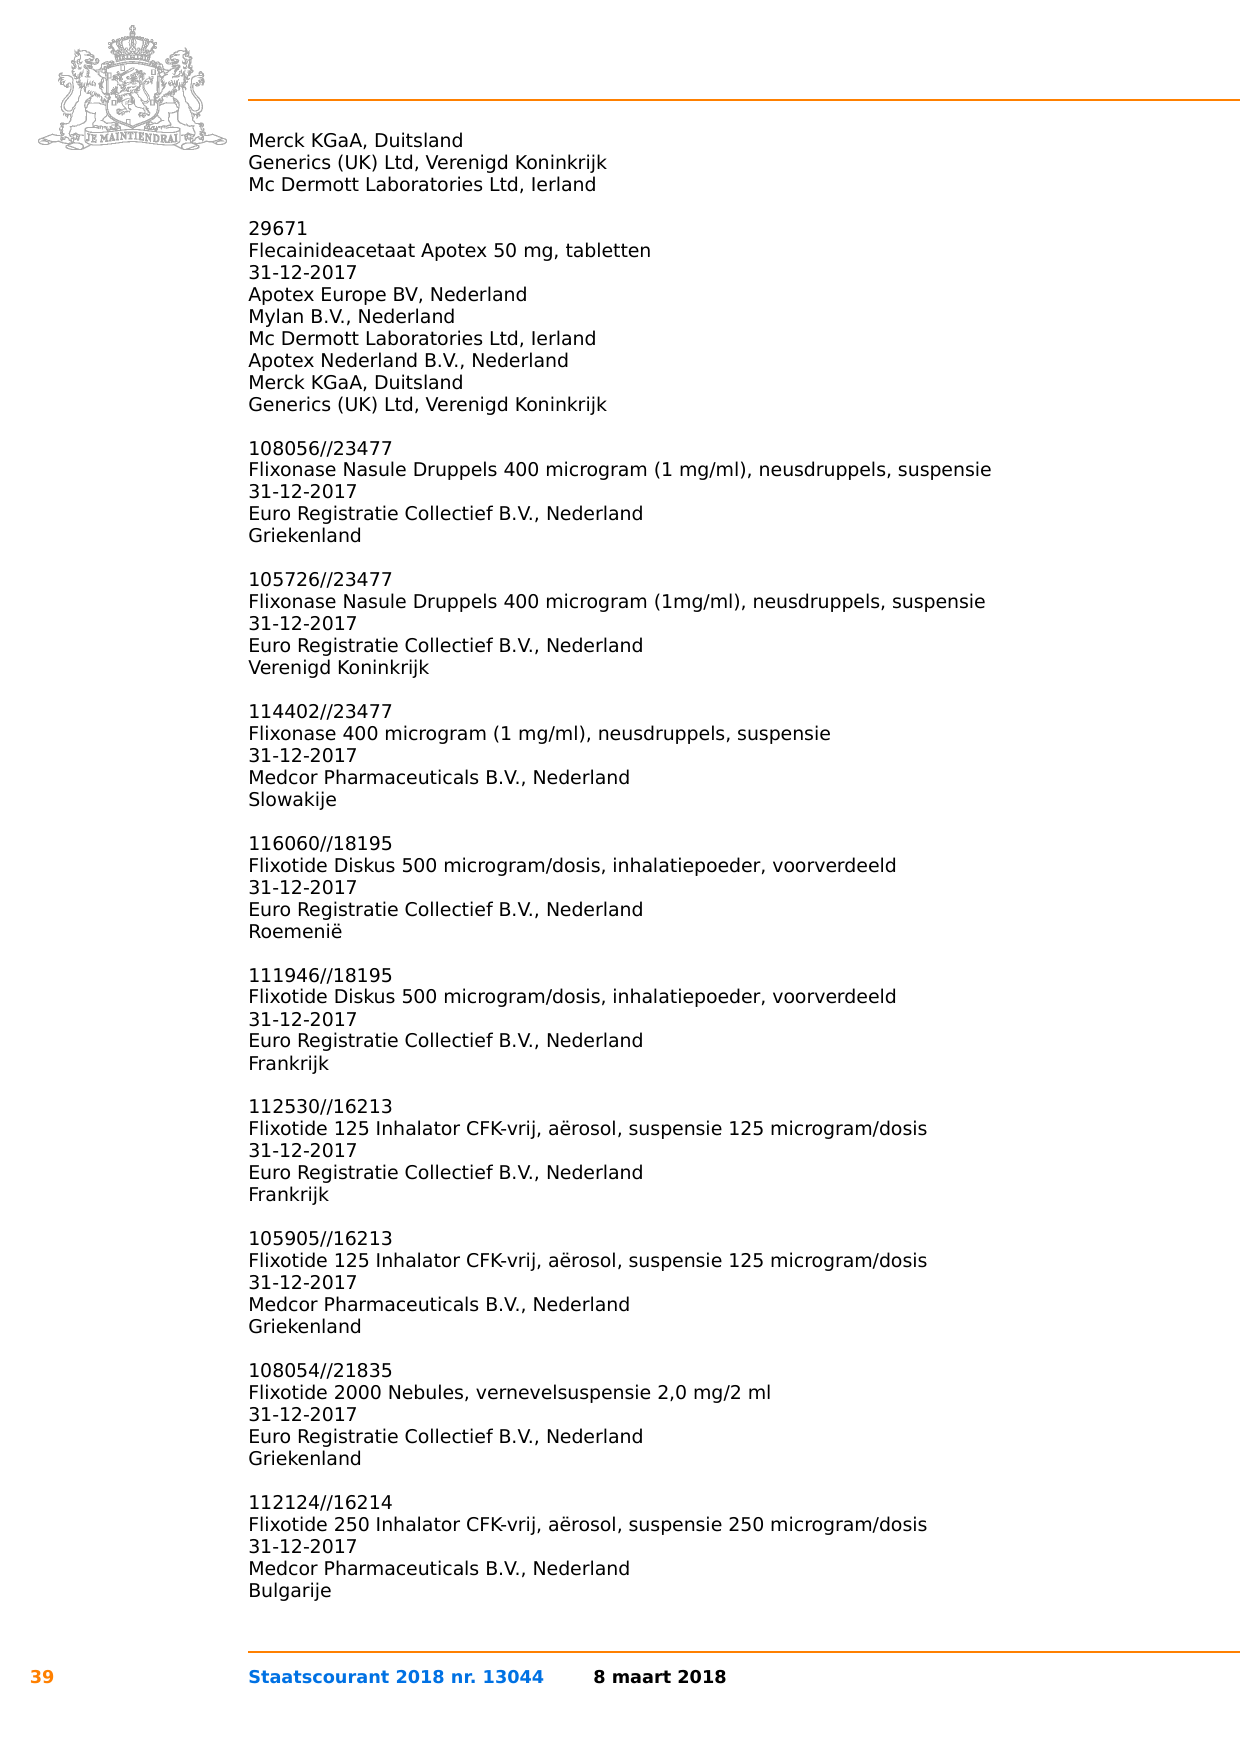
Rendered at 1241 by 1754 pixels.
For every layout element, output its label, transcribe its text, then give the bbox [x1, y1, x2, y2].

text Griekenland [248, 525, 1163, 547]
text Flixotide Diskus 500 microgram/dosis, inhalatiepoeder, voorverdeeld [248, 986, 1163, 1008]
text Flixotide 250 Inhalator CFK-vrij, aërosol, suspensie 250 microgram/dosis [248, 1513, 1163, 1536]
text Flixotide 125 Inhalator CFK-vrij, aërosol, suspensie 125 microgram/dosis [248, 1118, 1163, 1140]
text 31-12-2017 [248, 877, 1163, 899]
text Flixotide 2000 Nebules, vernevelsuspensie 2,0 mg/2 ml [248, 1382, 1163, 1404]
text Medcor Pharmaceuticals B.V., Nederland [248, 767, 1163, 789]
text 29671 [248, 218, 1163, 240]
text Flixotide Diskus 500 microgram/dosis, inhalatiepoeder, voorverdeeld [248, 855, 1163, 877]
text Medcor Pharmaceuticals B.V., Nederland [248, 1294, 1163, 1316]
text Frankrijk [248, 1052, 1163, 1074]
text Flixonase 400 microgram (1 mg/ml), neusdruppels, suspensie [248, 723, 1163, 745]
text Apotex Europe BV, Nederland [248, 284, 1163, 306]
text 31-12-2017 [248, 481, 1163, 503]
text Verenigd Koninkrijk [248, 657, 1163, 679]
text Euro Registratie Collectief B.V., Nederland [248, 1030, 1163, 1052]
text Frankrijk [248, 1184, 1163, 1206]
text Flixonase Nasule Druppels 400 microgram (1 mg/ml), neusdruppels, suspensie [248, 459, 1163, 481]
text 31-12-2017 [248, 1140, 1163, 1162]
text Slowakije [248, 789, 1163, 811]
text Griekenland [248, 1316, 1163, 1338]
text Mc Dermott Laboratories Ltd, Ierland [248, 174, 1163, 196]
text 105905//16213 [248, 1228, 1163, 1250]
text 31-12-2017 [248, 613, 1163, 635]
text Apotex Nederland B.V., Nederland [248, 349, 1163, 372]
text Merck KGaA, Duitsland [248, 372, 1163, 393]
text 114402//23477 [248, 701, 1163, 723]
text 31-12-2017 [248, 1404, 1163, 1426]
text Flixonase Nasule Druppels 400 microgram (1mg/ml), neusdruppels, suspensie [248, 591, 1163, 613]
text 116060//18195 [248, 833, 1163, 855]
text 108054//21835 [248, 1360, 1163, 1382]
text Flecainideacetaat Apotex 50 mg, tabletten [248, 240, 1163, 262]
picture [38, 25, 227, 150]
text Mylan B.V., Nederland [248, 306, 1163, 328]
text Roemenië [248, 921, 1163, 943]
text 105726//23477 [248, 569, 1163, 591]
text 31-12-2017 [248, 1536, 1163, 1557]
text Bulgarije [248, 1579, 1163, 1601]
text Mc Dermott Laboratories Ltd, Ierland [248, 328, 1163, 349]
text 111946//18195 [248, 964, 1163, 986]
text Generics (UK) Ltd, Verenigd Koninkrijk [248, 152, 1163, 174]
text Flixotide 125 Inhalator CFK-vrij, aërosol, suspensie 125 microgram/dosis [248, 1250, 1163, 1272]
text Euro Registratie Collectief B.V., Nederland [248, 635, 1163, 657]
text 31-12-2017 [248, 1008, 1163, 1030]
text Generics (UK) Ltd, Verenigd Koninkrijk [248, 393, 1163, 416]
text 31-12-2017 [248, 1272, 1163, 1294]
text 108056//23477 [248, 437, 1163, 459]
text Euro Registratie Collectief B.V., Nederland [248, 503, 1163, 525]
text 31-12-2017 [248, 262, 1163, 284]
text Medcor Pharmaceuticals B.V., Nederland [248, 1557, 1163, 1579]
text 112124//16214 [248, 1492, 1163, 1513]
text Griekenland [248, 1448, 1163, 1470]
text Euro Registratie Collectief B.V., Nederland [248, 1426, 1163, 1448]
text Euro Registratie Collectief B.V., Nederland [248, 1162, 1163, 1184]
text 31-12-2017 [248, 745, 1163, 767]
text Euro Registratie Collectief B.V., Nederland [248, 899, 1163, 921]
text 112530//16213 [248, 1096, 1163, 1118]
text Merck KGaA, Duitsland [248, 130, 1163, 152]
